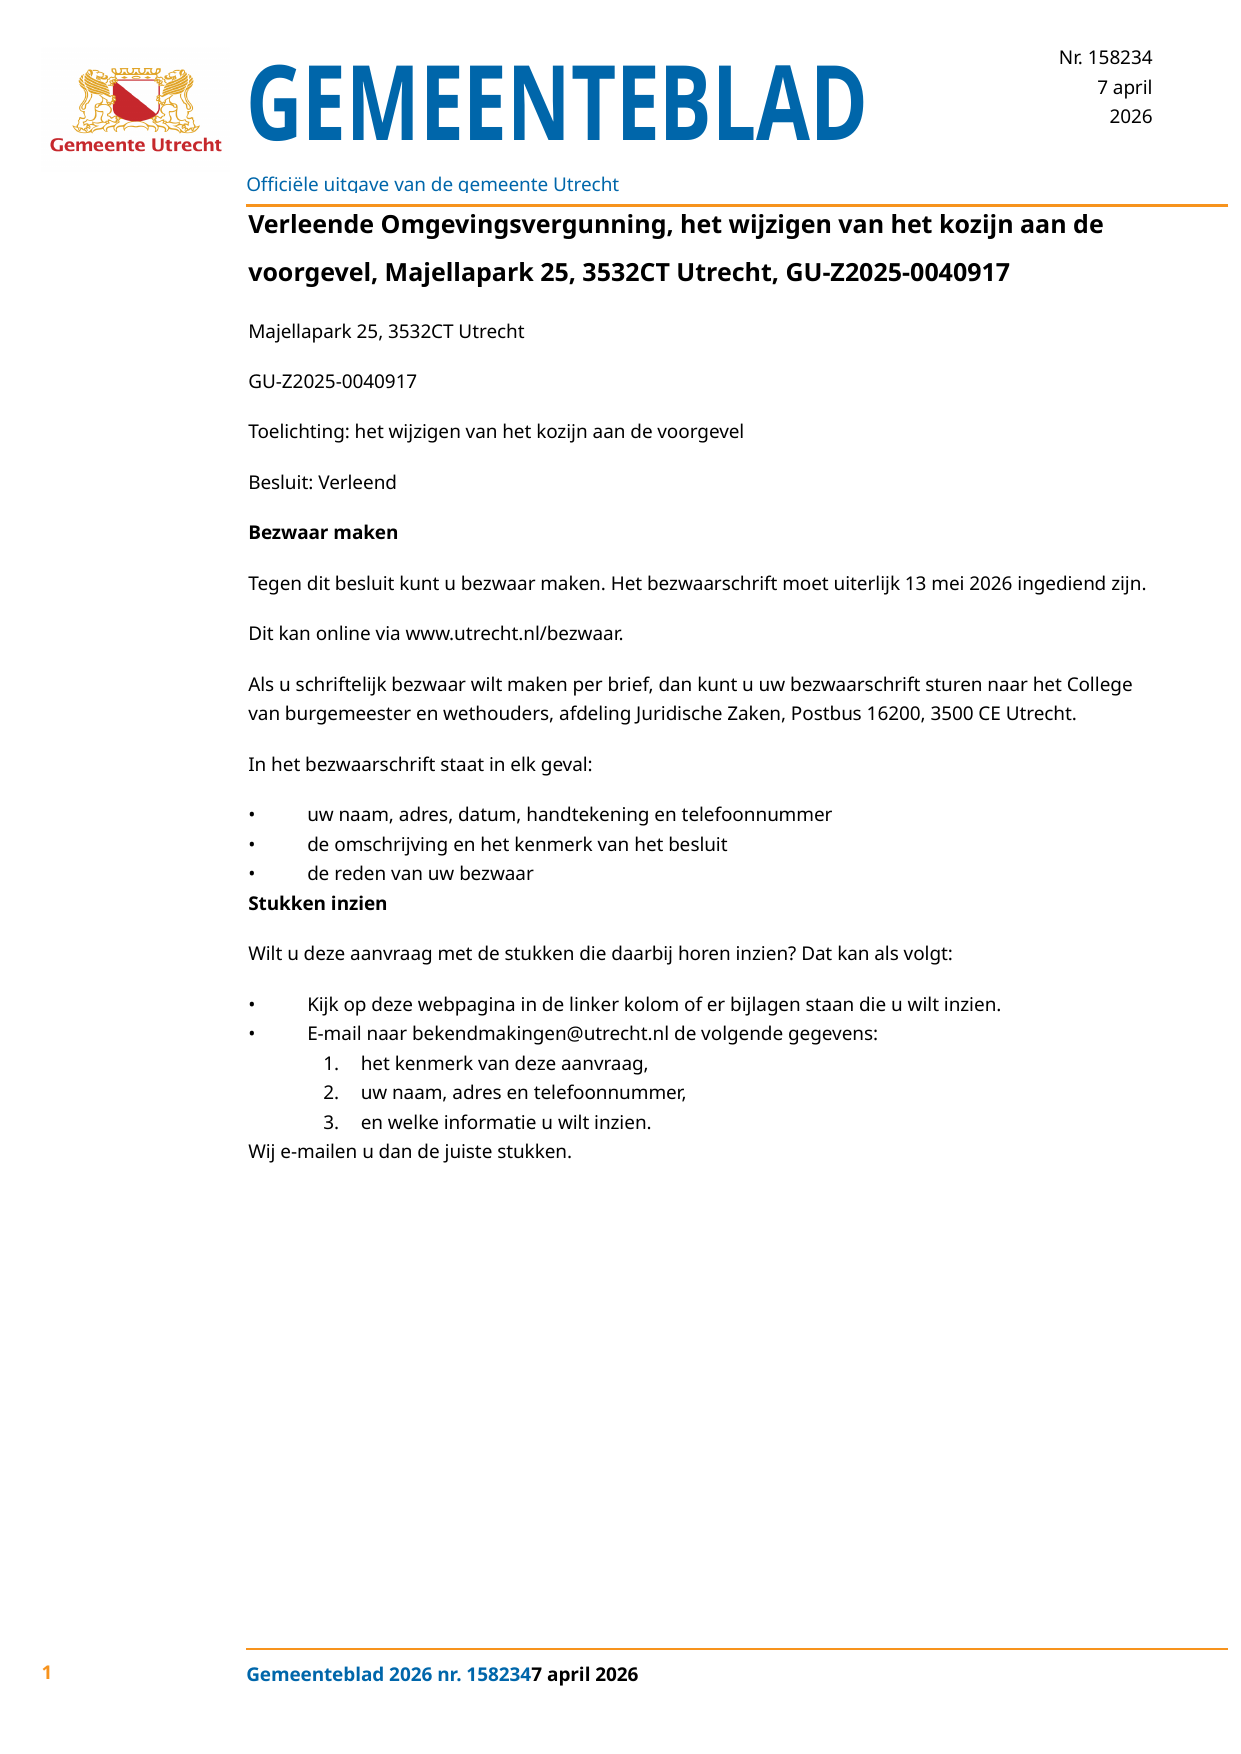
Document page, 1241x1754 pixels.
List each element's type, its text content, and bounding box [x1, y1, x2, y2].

text Bezwaar maken [248, 519, 1152, 545]
text Majellapark 25, 3532CT Utrecht [248, 318, 1152, 344]
list de reden van uw bezwaar [248, 860, 1152, 886]
list het kenmerk van deze aanvraag, [323, 1050, 1152, 1076]
text Tegen dit besluit kunt u bezwaar maken. Het bezwaarschrift moet uiterlijk 13 mei 2026 ingediend zijn. [248, 570, 1152, 596]
text Als u schriftelijk bezwaar wilt maken per brief, dan kunt u uw bezwaarschrift sturen naar het College van burgemeester en wethouders, afdeling Juridische Zaken, Postbus 16200, 3500 CE Utrecht. [248, 671, 1152, 726]
list en welke informatie u wilt inzien. [323, 1109, 1152, 1135]
text Besluit: Verleend [248, 469, 1152, 495]
list de omschrijving en het kenmerk van het besluit [248, 831, 1152, 857]
list uw naam, adres, datum, handtekening en telefoonnummer [248, 801, 1152, 827]
text Toelichting: het wijzigen van het kozijn aan de voorgevel [248, 419, 1152, 444]
list E-mail naar bekendmakingen@utrecht.nl de volgende gegevens: [248, 1020, 1152, 1046]
list uw naam, adres en telefoonnummer, [323, 1079, 1152, 1105]
text Wilt u deze aanvraag met de stukken die daarbij horen inzien? Dat kan als volgt: [248, 940, 1152, 966]
picture [41, 47, 231, 172]
text Verleende Omgevingsvergunning, het wijzigen van het kozijn aan de voorgevel, Majellapark 25, 3532CT Utrecht, GU-Z2025-0040917 [248, 207, 1152, 288]
text GU-Z2025-0040917 [248, 368, 1152, 394]
text In het bezwaarschrift staat in elk geval: [248, 751, 1152, 777]
text Stukken inzien [248, 890, 1152, 916]
list Kijk op deze webpagina in de linker kolom of er bijlagen staan die u wilt inzien. [248, 991, 1152, 1017]
text Wij e-mailen u dan de juiste stukken. [248, 1139, 1152, 1164]
text Dit kan online via www.utrecht.nl/bezwaar. [248, 620, 1152, 646]
